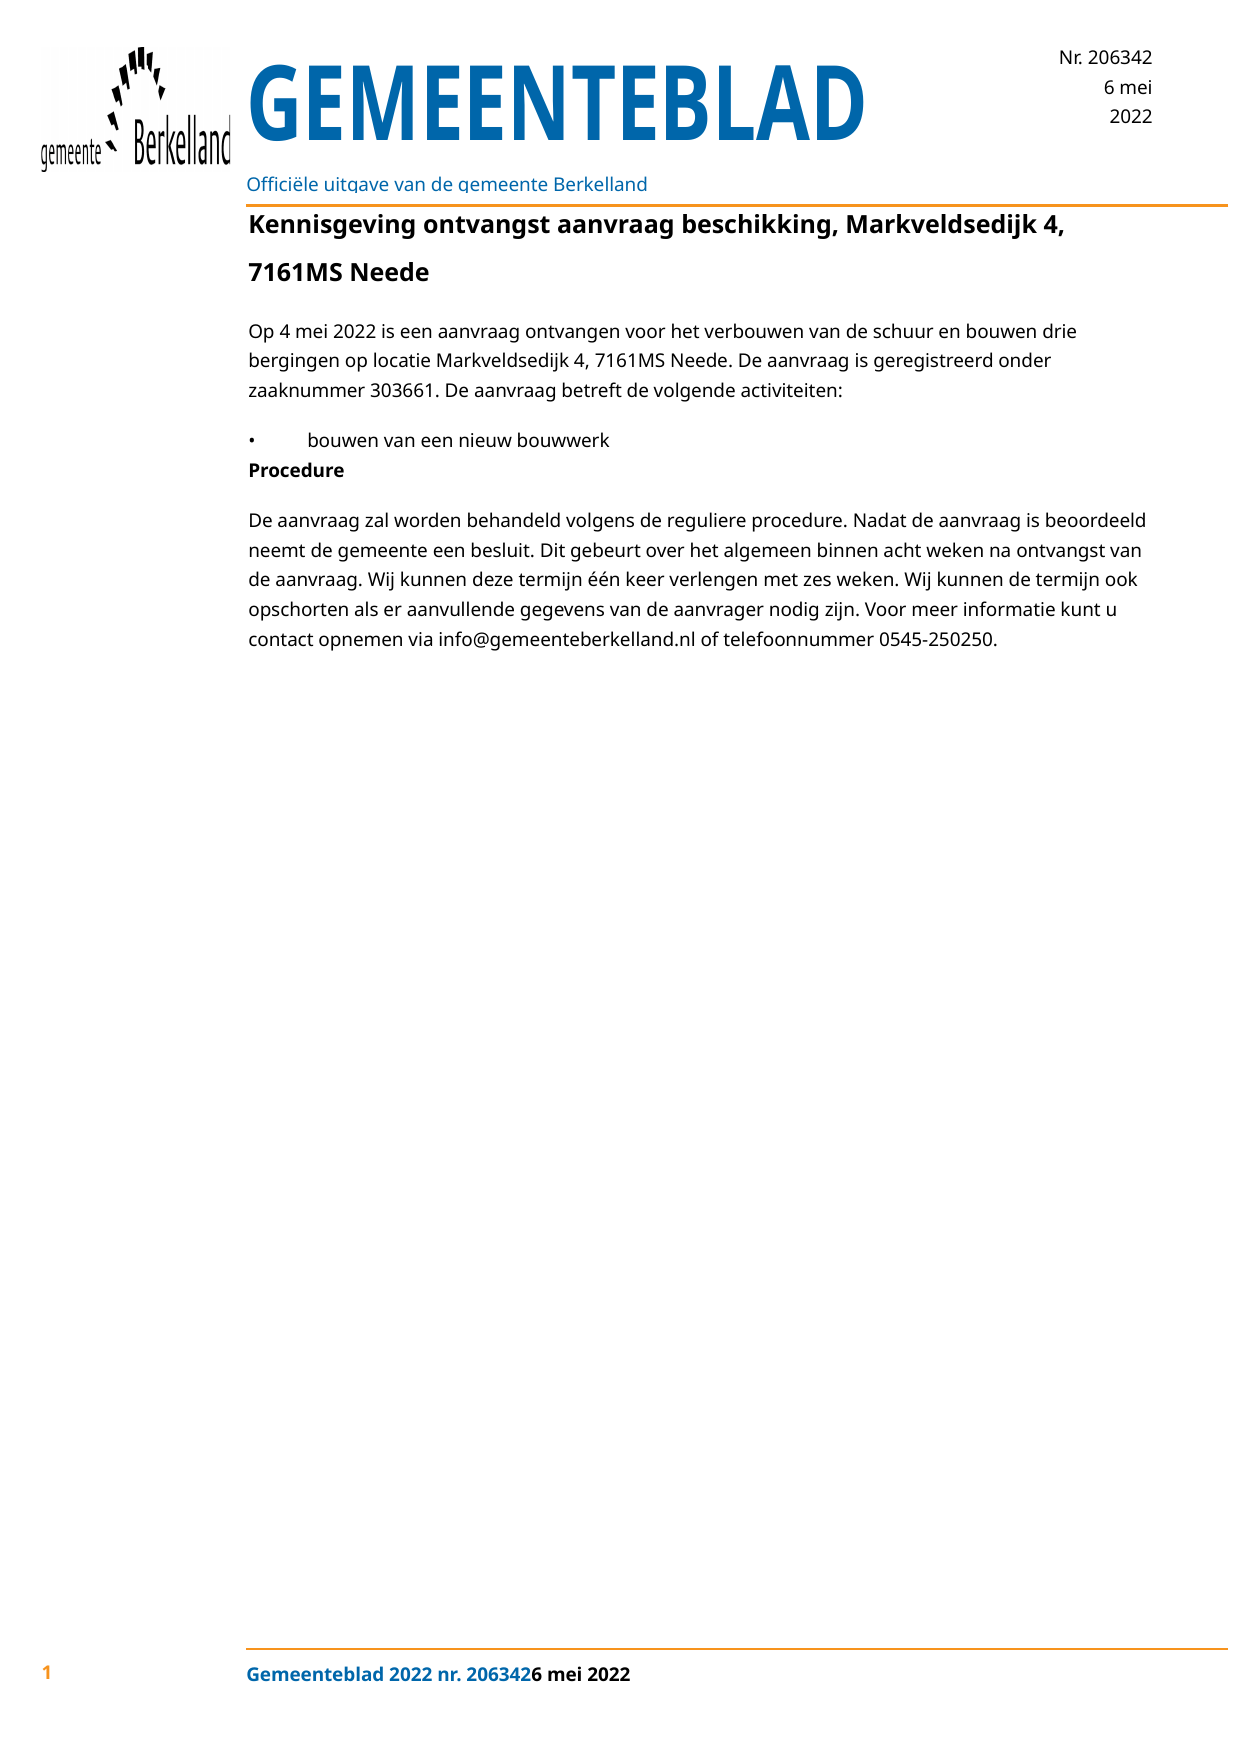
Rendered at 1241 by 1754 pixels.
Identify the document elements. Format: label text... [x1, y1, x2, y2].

text Procedure [248, 457, 1152, 483]
text Op 4 mei 2022 is een aanvraag ontvangen voor het verbouwen van de schuur en bouwen drie bergingen op locatie Markveldsedijk 4, 7161MS Neede. De aanvraag is geregistreerd onder zaaknummer 303661. De aanvraag betreft de volgende activiteiten: [248, 318, 1152, 403]
text De aanvraag zal worden behandeld volgens de reguliere procedure. Nadat de aanvraag is beoordeeld neemt de gemeente een besluit. Dit gebeurt over het algemeen binnen acht weken na ontvangst van de aanvraag. Wij kunnen deze termijn één keer verlengen met zes weken. Wij kunnen de termijn ook opschorten als er aanvullende gegevens van de aanvrager nodig zijn. Voor meer informatie kunt u contact opnemen via info@gemeenteberkelland.nl of telefoonnummer 0545-250250. [248, 507, 1152, 652]
text Kennisgeving ontvangst aanvraag beschikking, Markveldsedijk 4, 7161MS Neede [248, 207, 1152, 288]
list bouwen van een nieuw bouwwerk [248, 427, 1152, 453]
picture [41, 47, 231, 172]
